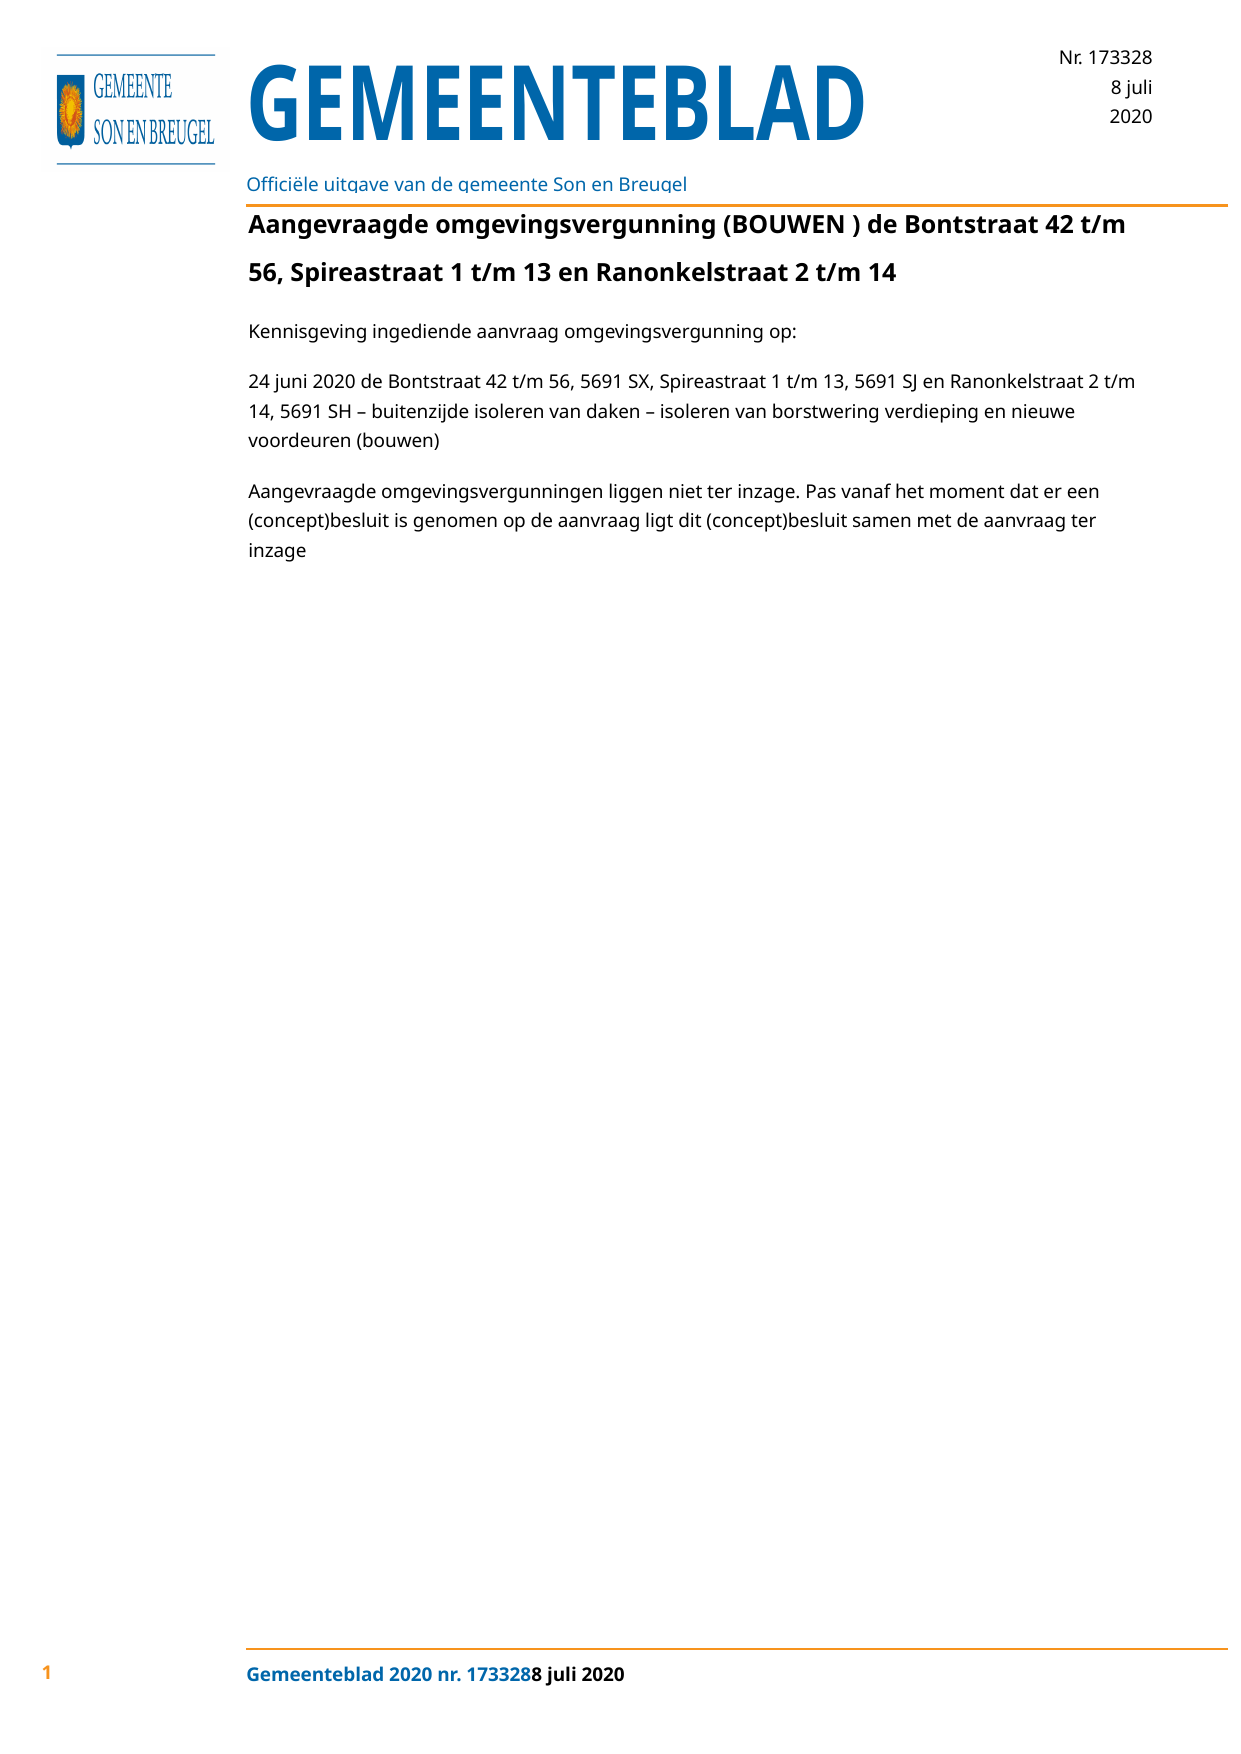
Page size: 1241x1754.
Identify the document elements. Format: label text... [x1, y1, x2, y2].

text Aangevraagde omgevingsvergunning (BOUWEN ) de Bontstraat 42 t/m 56, Spireastraat 1 t/m 13 en Ranonkelstraat 2 t/m 14 [248, 207, 1152, 288]
text 24 juni 2020 de Bontstraat 42 t/m 56, 5691 SX, Spireastraat 1 t/m 13, 5691 SJ en Ranonkelstraat 2 t/m 14, 5691 SH – buitenzijde isoleren van daken – isoleren van borstwering verdieping en nieuwe voordeuren (bouwen) [248, 368, 1152, 453]
picture [41, 47, 231, 172]
text Aangevraagde omgevingsvergunningen liggen niet ter inzage. Pas vanaf het moment dat er een (concept)besluit is genomen op de aanvraag ligt dit (concept)besluit samen met de aanvraag ter inzage [248, 478, 1152, 563]
text Kennisgeving ingediende aanvraag omgevingsvergunning op: [248, 318, 1152, 344]
